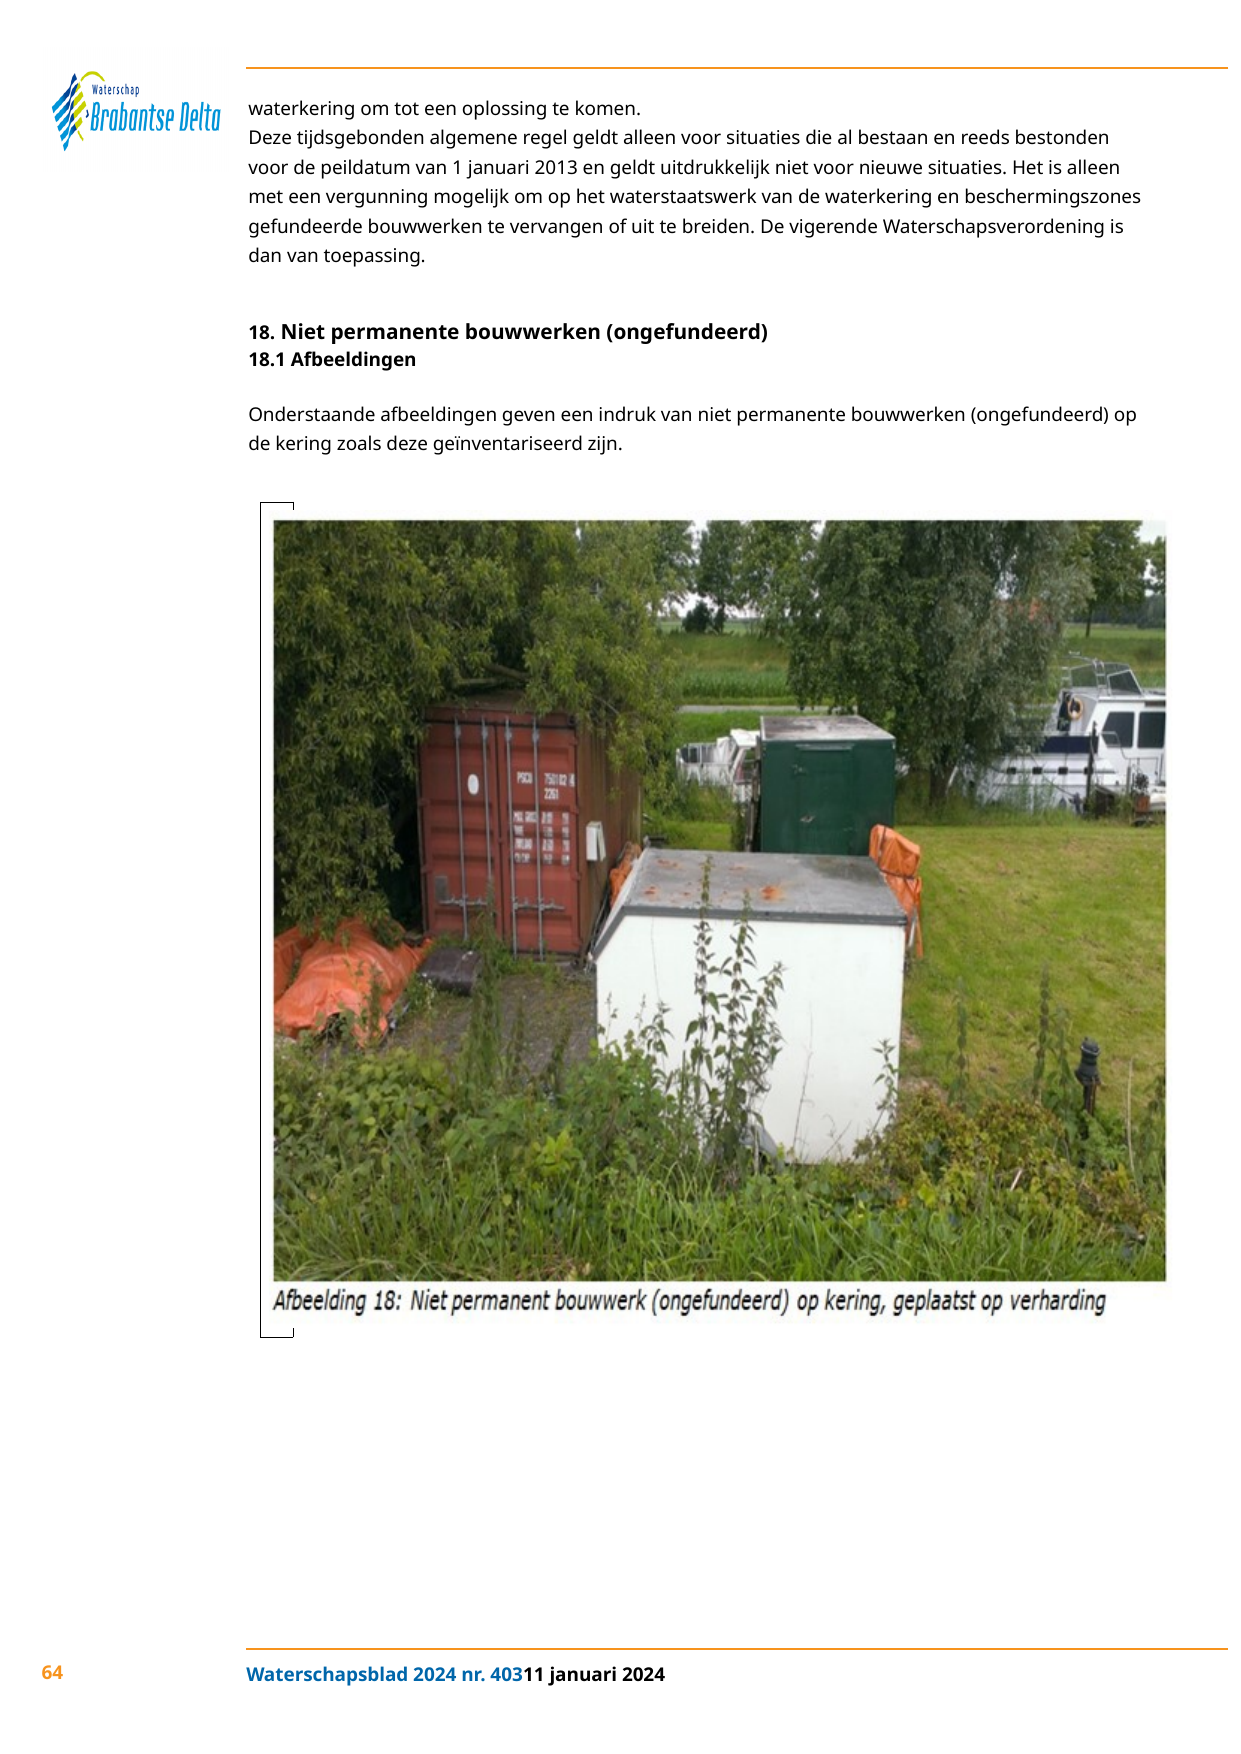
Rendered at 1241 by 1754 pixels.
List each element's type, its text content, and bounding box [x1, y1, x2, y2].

picture [41, 47, 231, 172]
text 18.1 Afbeeldingen [248, 346, 1152, 371]
table_header waterkering om tot een oplossing te komen. Deze tijdsgebonden algemene regel geldt alleen voor situaties die al bestaan en reeds bestonden voor de peildatum van 1 januari 2013 en geldt uitdrukkelijk niet voor nieuwe situaties. Het is alleen met een vergunning mogelijk om op het waterstaatswerk van de waterkering en beschermingszones gefundeerde bouwwerken te vervangen of uit te breiden. De vigerende Waterschapsverordening is dan van toepassing. [248, 95, 1152, 268]
text Onderstaande afbeeldingen geven een indruk van niet permanente bouwwerken (ongefundeerd) op de kering zoals deze geïnventariseerd zijn. [248, 401, 1152, 456]
picture [268, 510, 1173, 1328]
text 18. Niet permanente bouwwerken (ongefundeerd) [248, 317, 1152, 346]
